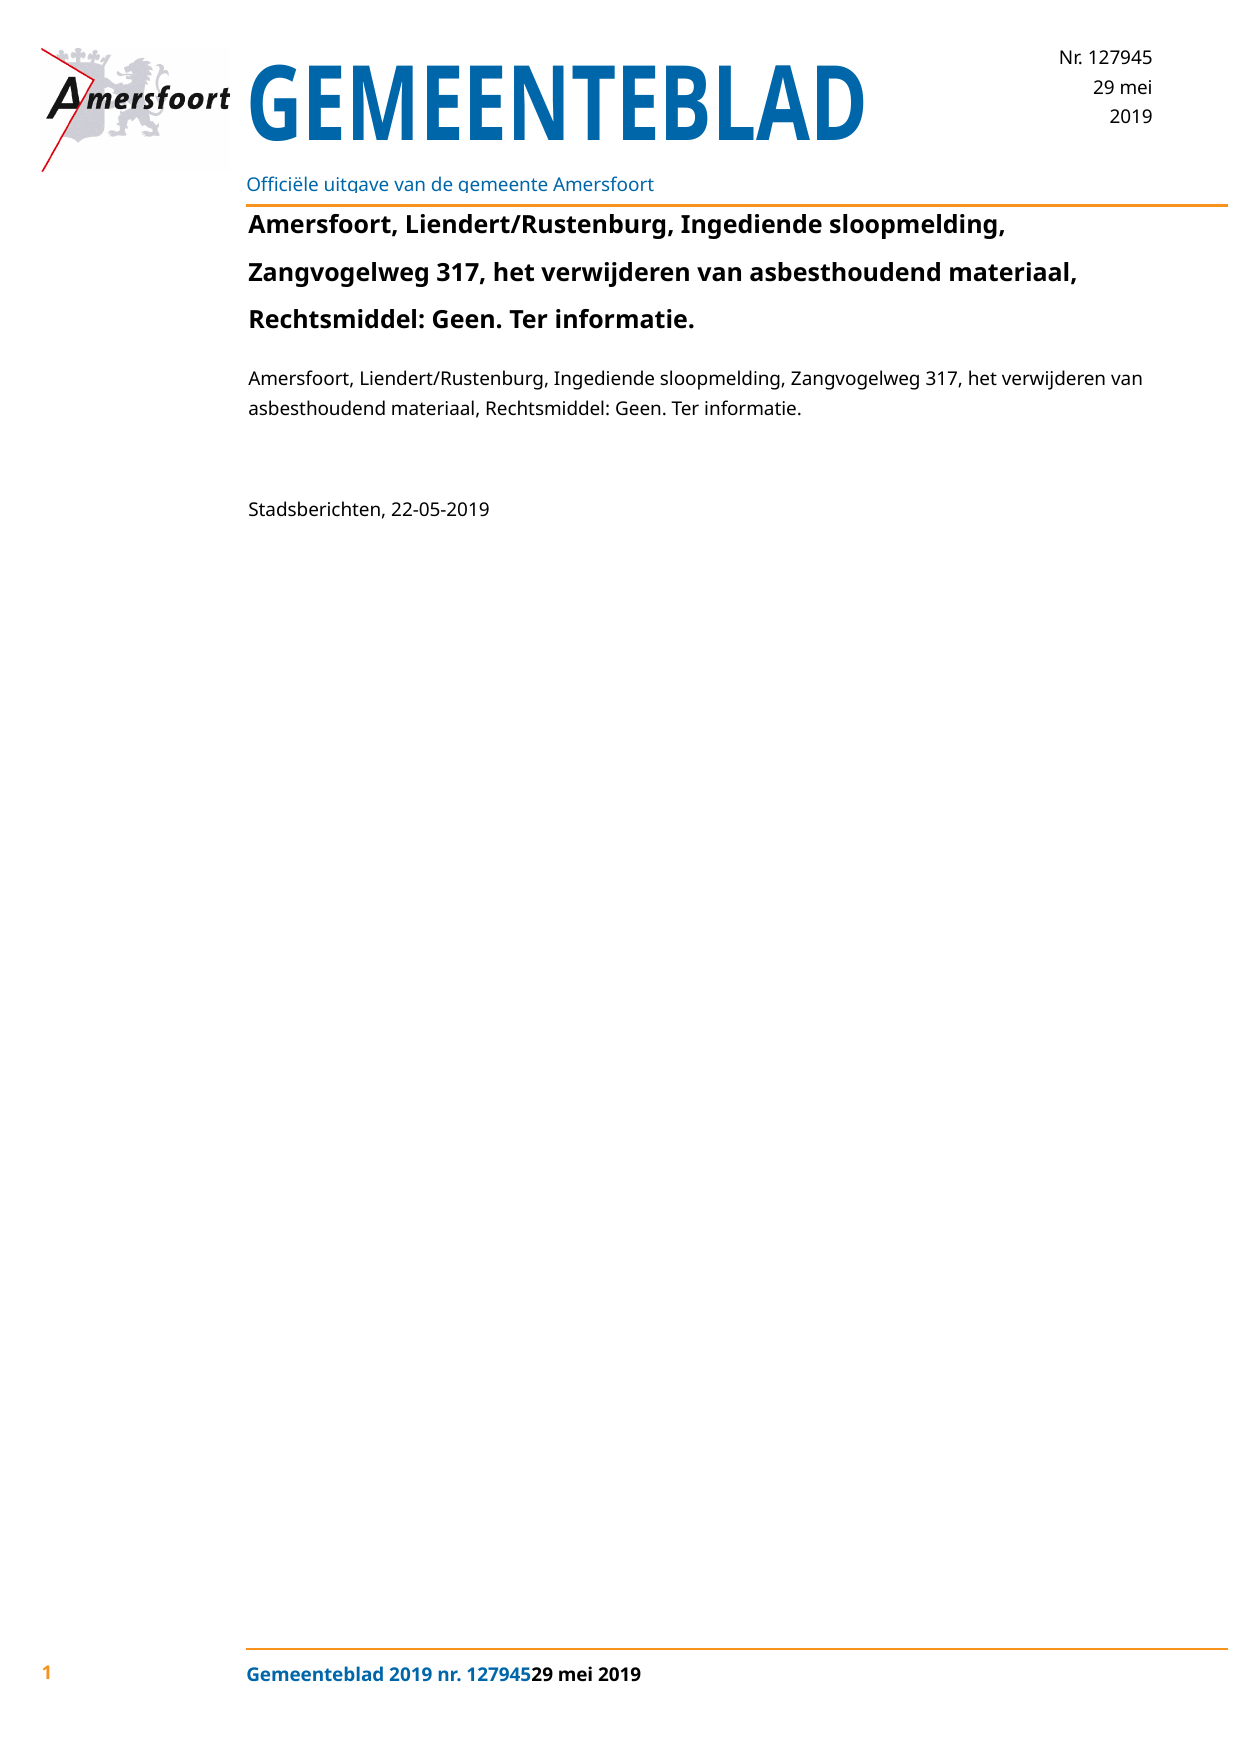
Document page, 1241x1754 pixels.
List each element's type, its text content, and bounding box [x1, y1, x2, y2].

text Stadsberichten, 22-05-2019 [248, 496, 1152, 522]
text Amersfoort, Liendert/Rustenburg, Ingediende sloopmelding, Zangvogelweg 317, het verwijderen van asbesthoudend materiaal, Rechtsmiddel: Geen. Ter informatie. [248, 366, 1152, 421]
text Amersfoort, Liendert/Rustenburg, Ingediende sloopmelding, Zangvogelweg 317, het verwijderen van asbesthoudend materiaal, Rechtsmiddel: Geen. Ter informatie. [248, 207, 1152, 336]
picture [41, 47, 231, 172]
